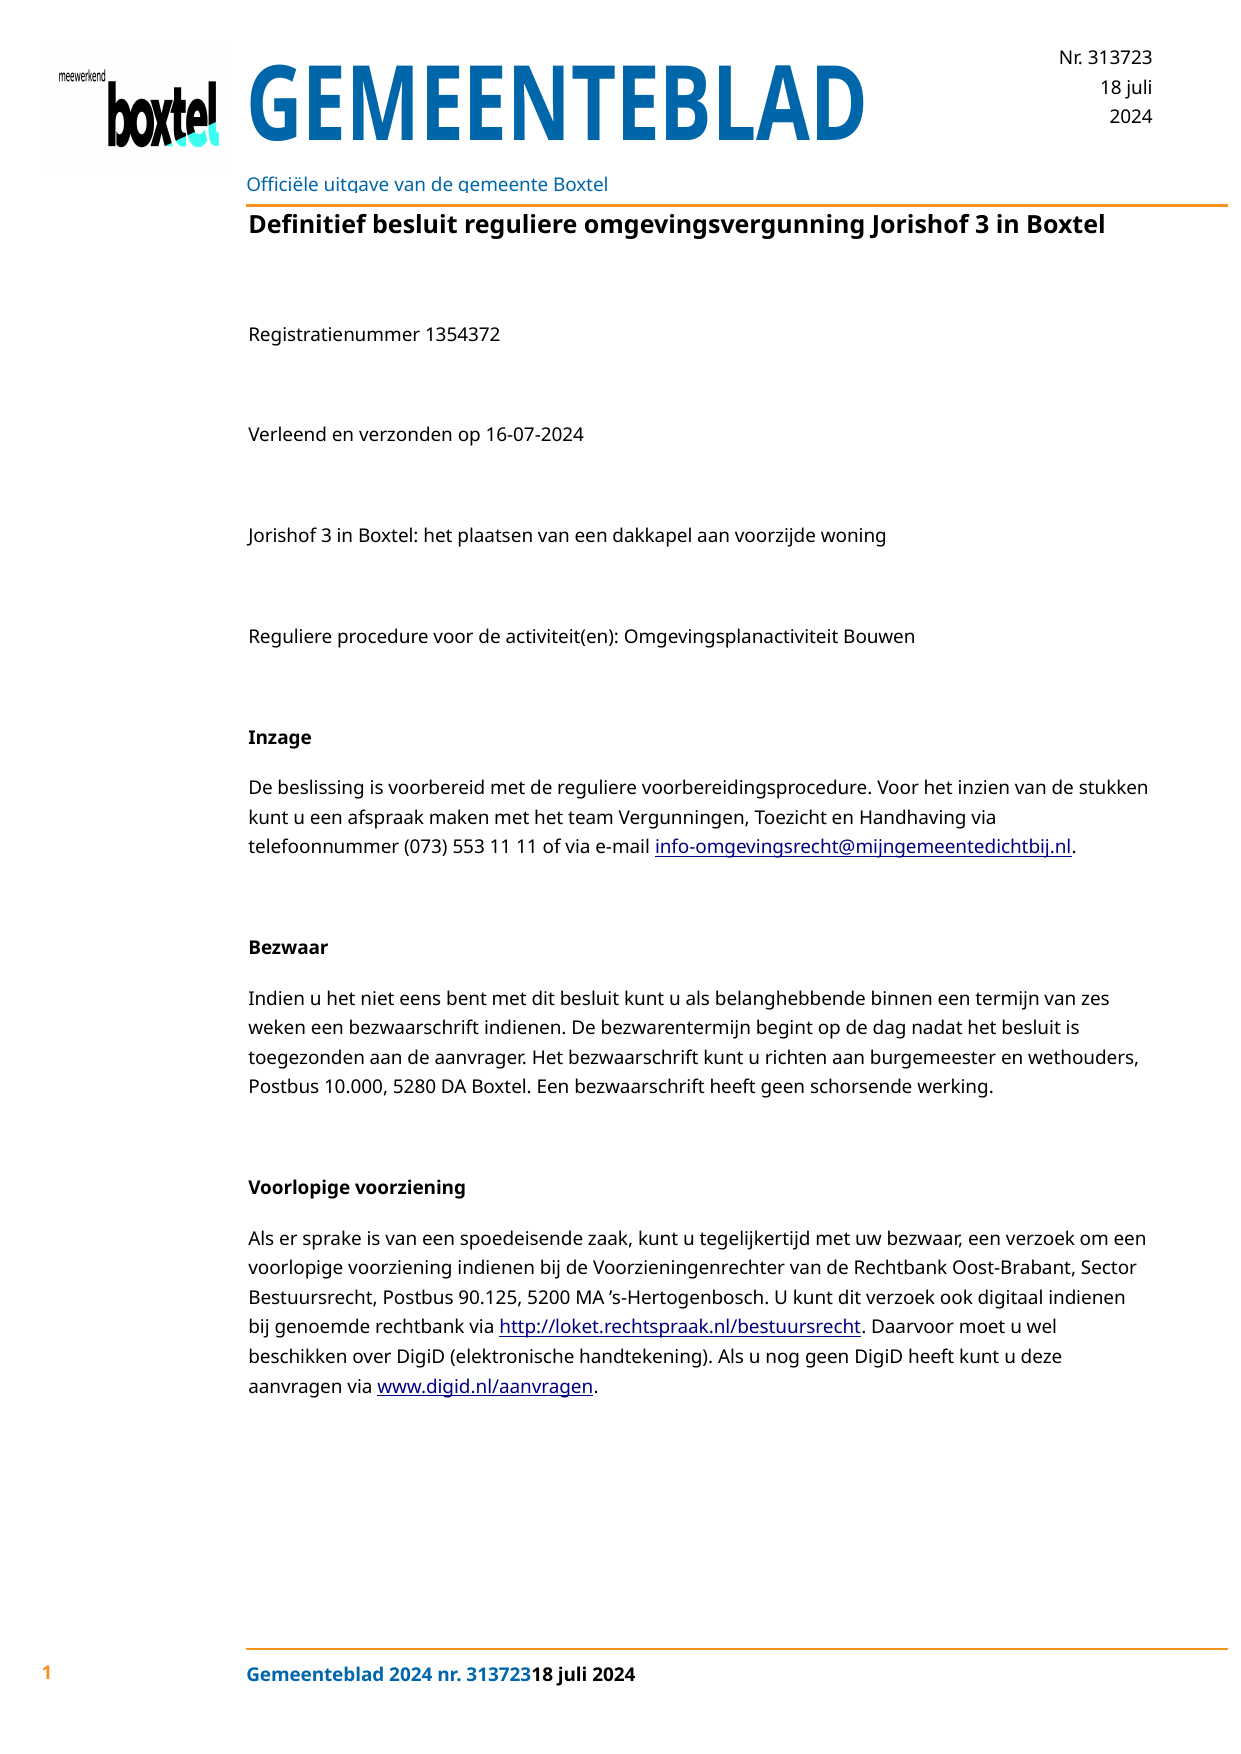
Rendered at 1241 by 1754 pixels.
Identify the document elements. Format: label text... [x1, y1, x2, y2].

text Definitief besluit reguliere omgevingsvergunning Jorishof 3 in Boxtel [248, 207, 1152, 241]
text Bezwaar [248, 934, 1152, 960]
text Voorlopige voorziening [248, 1174, 1152, 1200]
text Inzage [248, 724, 1152, 750]
text Indien u het niet eens bent met dit besluit kunt u als belanghebbende binnen een termijn van zes weken een bezwaarschrift indienen. De bezwarentermijn begint op de dag nadat het besluit is toegezonden aan de aanvrager. Het bezwaarschrift kunt u richten aan burgemeester en wethouders, Postbus 10.000, 5280 DA Boxtel. Een bezwaarschrift heeft geen schorsende werking. [248, 985, 1152, 1099]
text Registratienummer 1354372 [248, 321, 1152, 346]
text Reguliere procedure voor de activiteit(en): Omgevingsplanactiviteit Bouwen [248, 623, 1152, 649]
picture [41, 47, 231, 172]
text De beslissing is voorbereid met de reguliere voorbereidingsprocedure. Voor het inzien van de stukken kunt u een afspraak maken met het team Vergunningen, Toezicht en Handhaving via telefoonnummer (073) 553 11 11 of via e-mail info-omgevingsrecht@mijngemeentedichtbij.nl. [248, 774, 1152, 859]
text Jorishof 3 in Boxtel: het plaatsen van een dakkapel aan voorzijde woning [248, 522, 1152, 548]
text Als er sprake is van een spoedeisende zaak, kunt u tegelijkertijd met uw bezwaar, een verzoek om een voorlopige voorziening indienen bij de Voorzieningenrechter van de Rechtbank Oost-Brabant, Sector Bestuursrecht, Postbus 90.125, 5200 MA ’s-Hertogenbosch. U kunt dit verzoek ook digitaal indienen bij genoemde rechtbank via http://loket.rechtspraak.nl/bestuursrecht. Daarvoor moet u wel beschikken over DigiD (elektronische handtekening). Als u nog geen DigiD heeft kunt u deze aanvragen via www.digid.nl/aanvragen. [248, 1225, 1152, 1398]
text Verleend en verzonden op 16-07-2024 [248, 422, 1152, 447]
